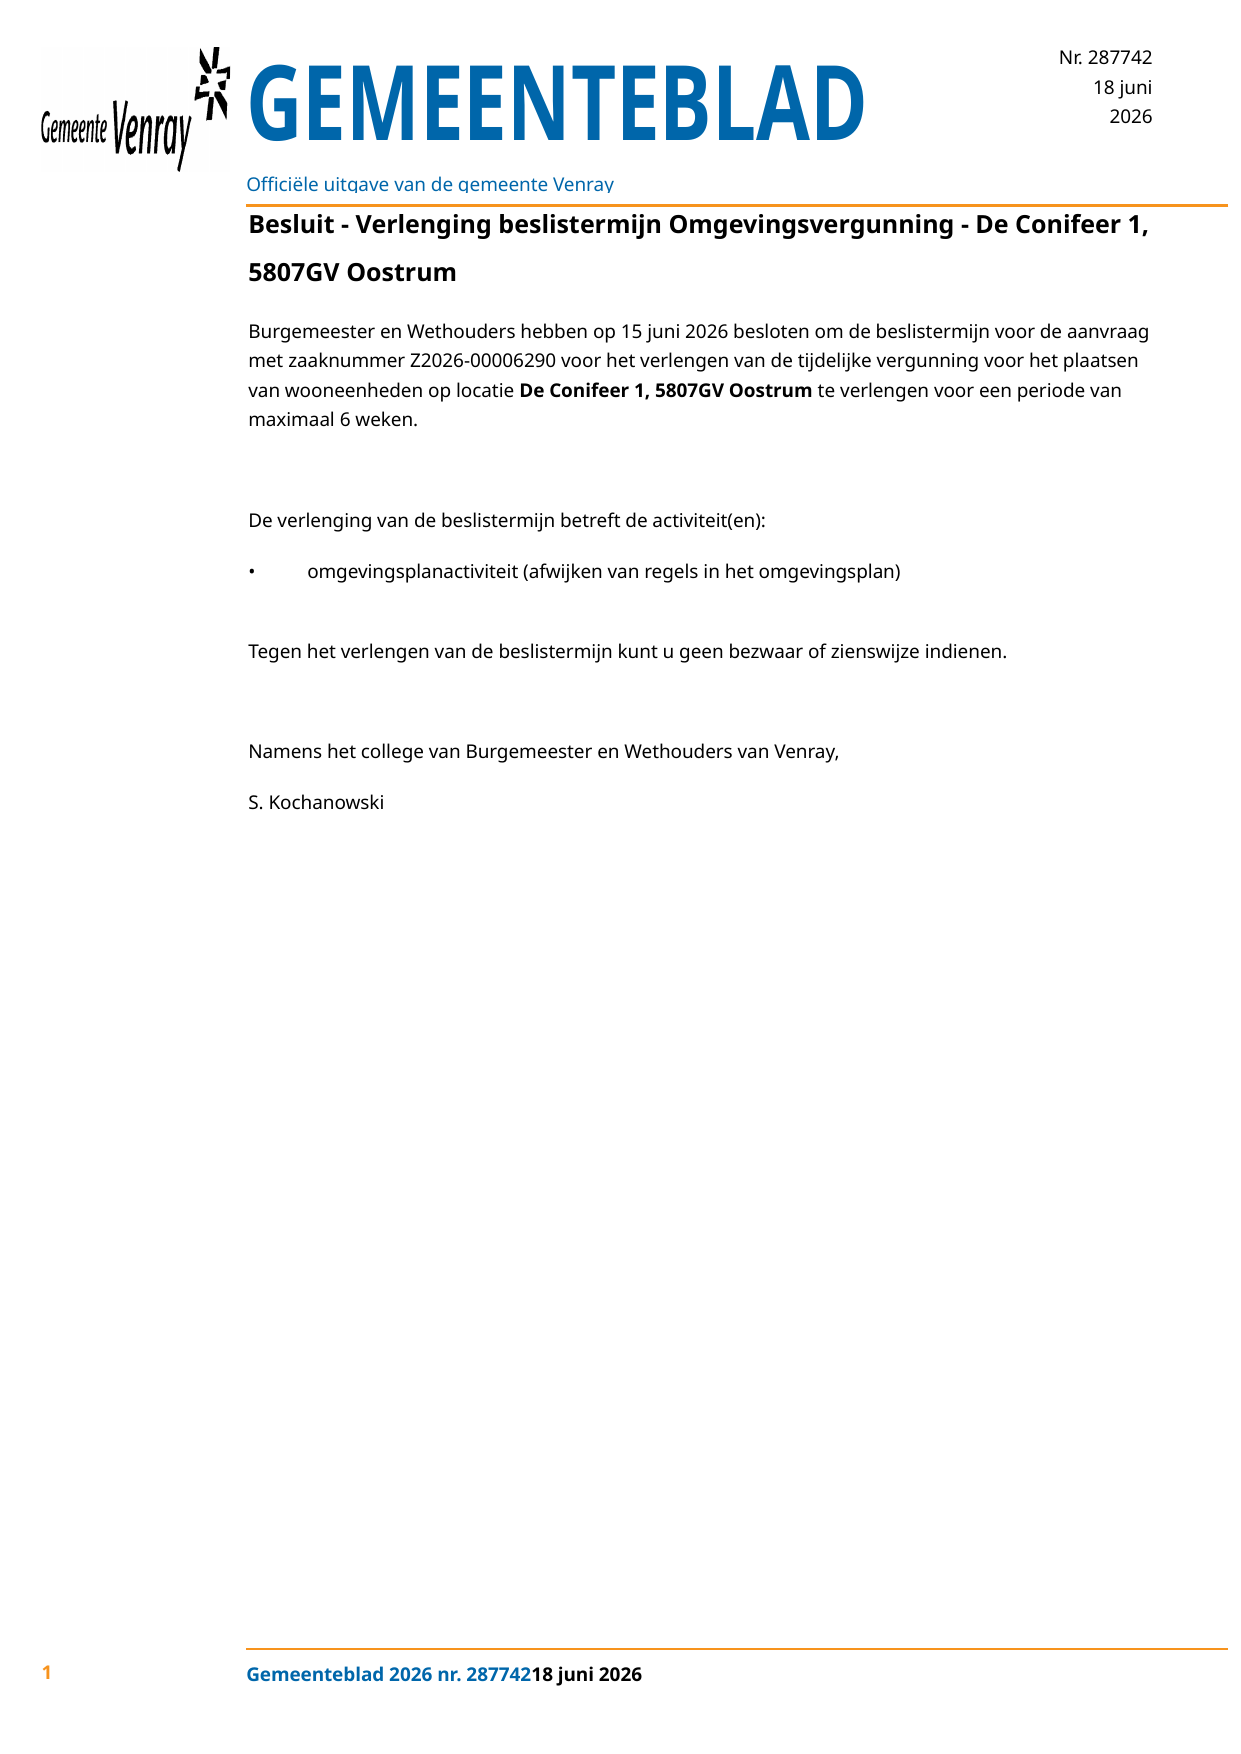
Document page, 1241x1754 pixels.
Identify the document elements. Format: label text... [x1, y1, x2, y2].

text Besluit - Verlenging beslistermijn Omgevingsvergunning - De Conifeer 1, 5807GV Oostrum [248, 207, 1152, 288]
text Burgemeester en Wethouders hebben op 15 juni 2026 besloten om de beslistermijn voor de aanvraag met zaaknummer Z2026-00006290 voor het verlengen van de tijdelijke vergunning voor het plaatsen van wooneenheden op locatie De Conifeer 1, 5807GV Oostrum te verlengen voor een periode van maximaal 6 weken. [248, 318, 1152, 432]
text S. Kochanowski [248, 789, 1152, 815]
text Tegen het verlengen van de beslistermijn kunt u geen bezwaar of zienswijze indienen. [248, 638, 1152, 664]
text Namens het college van Burgemeester en Wethouders van Venray, [248, 739, 1152, 764]
list omgevingsplanactiviteit (afwijken van regels in het omgevingsplan) [248, 558, 1152, 584]
picture [41, 47, 231, 172]
text De verlenging van de beslistermijn betreft de activiteit(en): [248, 507, 1152, 533]
